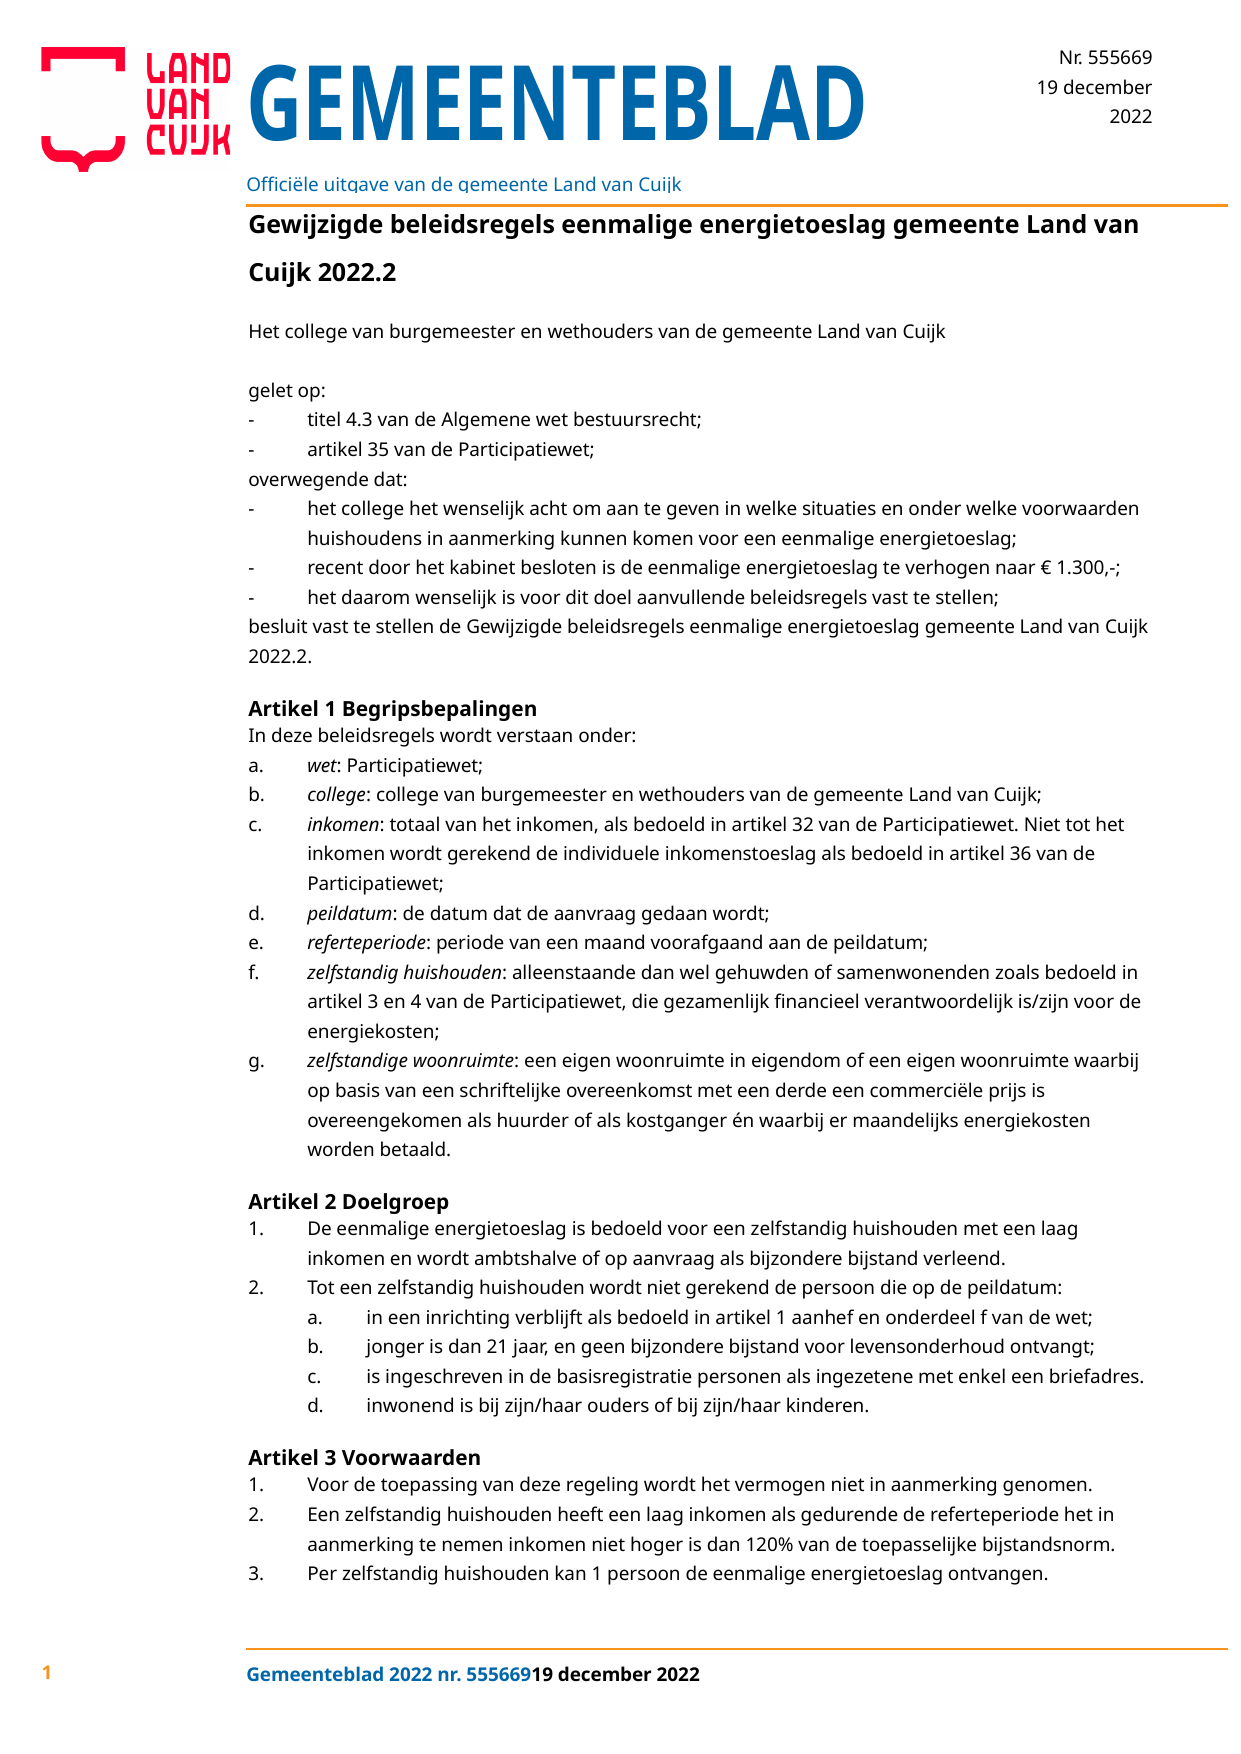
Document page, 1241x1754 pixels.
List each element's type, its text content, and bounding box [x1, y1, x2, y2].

text overwegende dat: [248, 466, 1152, 492]
text gelet op: [248, 377, 1152, 403]
list college: college van burgemeester en wethouders van de gemeente Land van Cuijk; [248, 781, 1152, 807]
list zelfstandig huishouden: alleenstaande dan wel gehuwden of samenwonenden zoals bedoeld in artikel 3 en 4 van de Participatiewet, die gezamenlijk financieel verantwoordelijk is/zijn voor de energiekosten; [248, 959, 1152, 1044]
list Een zelfstandig huishouden heeft een laag inkomen als gedurende de referteperiode het in aanmerking te nemen inkomen niet hoger is dan 120% van de toepasselijke bijstandsnorm. [248, 1501, 1152, 1556]
list jonger is dan 21 jaar, en geen bijzondere bijstand voor levensonderhoud ontvangt; [307, 1333, 1152, 1359]
list De eenmalige energietoeslag is bedoeld voor een zelfstandig huishouden met een laag inkomen en wordt ambtshalve of op aanvraag als bijzondere bijstand verleend. [248, 1215, 1152, 1271]
picture [41, 47, 231, 172]
list peildatum: de datum dat de aanvraag gedaan wordt; [248, 900, 1152, 925]
list zelfstandige woonruimte: een eigen woonruimte in eigendom of een eigen woonruimte waarbij op basis van een schriftelijke overeenkomst met een derde een commerciële prijs is overeengekomen als huurder of als kostganger én waarbij er maandelijks energiekosten worden betaald. [248, 1048, 1152, 1162]
list het college het wenselijk acht om aan te geven in welke situaties en onder welke voorwaarden huishoudens in aanmerking kunnen komen voor een eenmalige energietoeslag; [248, 495, 1152, 551]
list recent door het kabinet besloten is de eenmalige energietoeslag te verhogen naar € 1.300,-; [248, 554, 1152, 580]
list Voor de toepassing van deze regeling wordt het vermogen niet in aanmerking genomen. [248, 1472, 1152, 1497]
list in een inrichting verblijft als bedoeld in artikel 1 aanhef en onderdeel f van de wet; [307, 1304, 1152, 1330]
text Artikel 1 Begripsbepalingen [248, 694, 1152, 722]
text Artikel 3 Voorwaarden [248, 1443, 1152, 1472]
list titel 4.3 van de Algemene wet bestuursrecht; [248, 407, 1152, 432]
list referteperiode: periode van een maand voorafgaand aan de peildatum; [248, 929, 1152, 955]
text Artikel 2 Doelgroep [248, 1187, 1152, 1215]
list wet: Participatiewet; [248, 752, 1152, 777]
text Gewijzigde beleidsregels eenmalige energietoeslag gemeente Land van Cuijk 2022.2 [248, 207, 1152, 288]
list inkomen: totaal van het inkomen, als bedoeld in artikel 32 van de Participatiewet. Niet tot het inkomen wordt gerekend de individuele inkomenstoeslag als bedoeld in artikel 36 van de Participatiewet; [248, 811, 1152, 896]
list artikel 35 van de Participatiewet; [248, 436, 1152, 462]
list inwonend is bij zijn/haar ouders of bij zijn/haar kinderen. [307, 1393, 1152, 1418]
list het daarom wenselijk is voor dit doel aanvullende beleidsregels vast te stellen; [248, 584, 1152, 610]
list is ingeschreven in de basisregistratie personen als ingezetene met enkel een briefadres. [307, 1363, 1152, 1389]
list Per zelfstandig huishouden kan 1 persoon de eenmalige energietoeslag ontvangen. [248, 1560, 1152, 1586]
text besluit vast te stellen de Gewijzigde beleidsregels eenmalige energietoeslag gemeente Land van Cuijk 2022.2. [248, 614, 1152, 669]
list Tot een zelfstandig huishouden wordt niet gerekend de persoon die op de peildatum: [248, 1274, 1152, 1300]
text Het college van burgemeester en wethouders van de gemeente Land van Cuijk [248, 318, 1152, 344]
text In deze beleidsregels wordt verstaan onder: [248, 722, 1152, 748]
